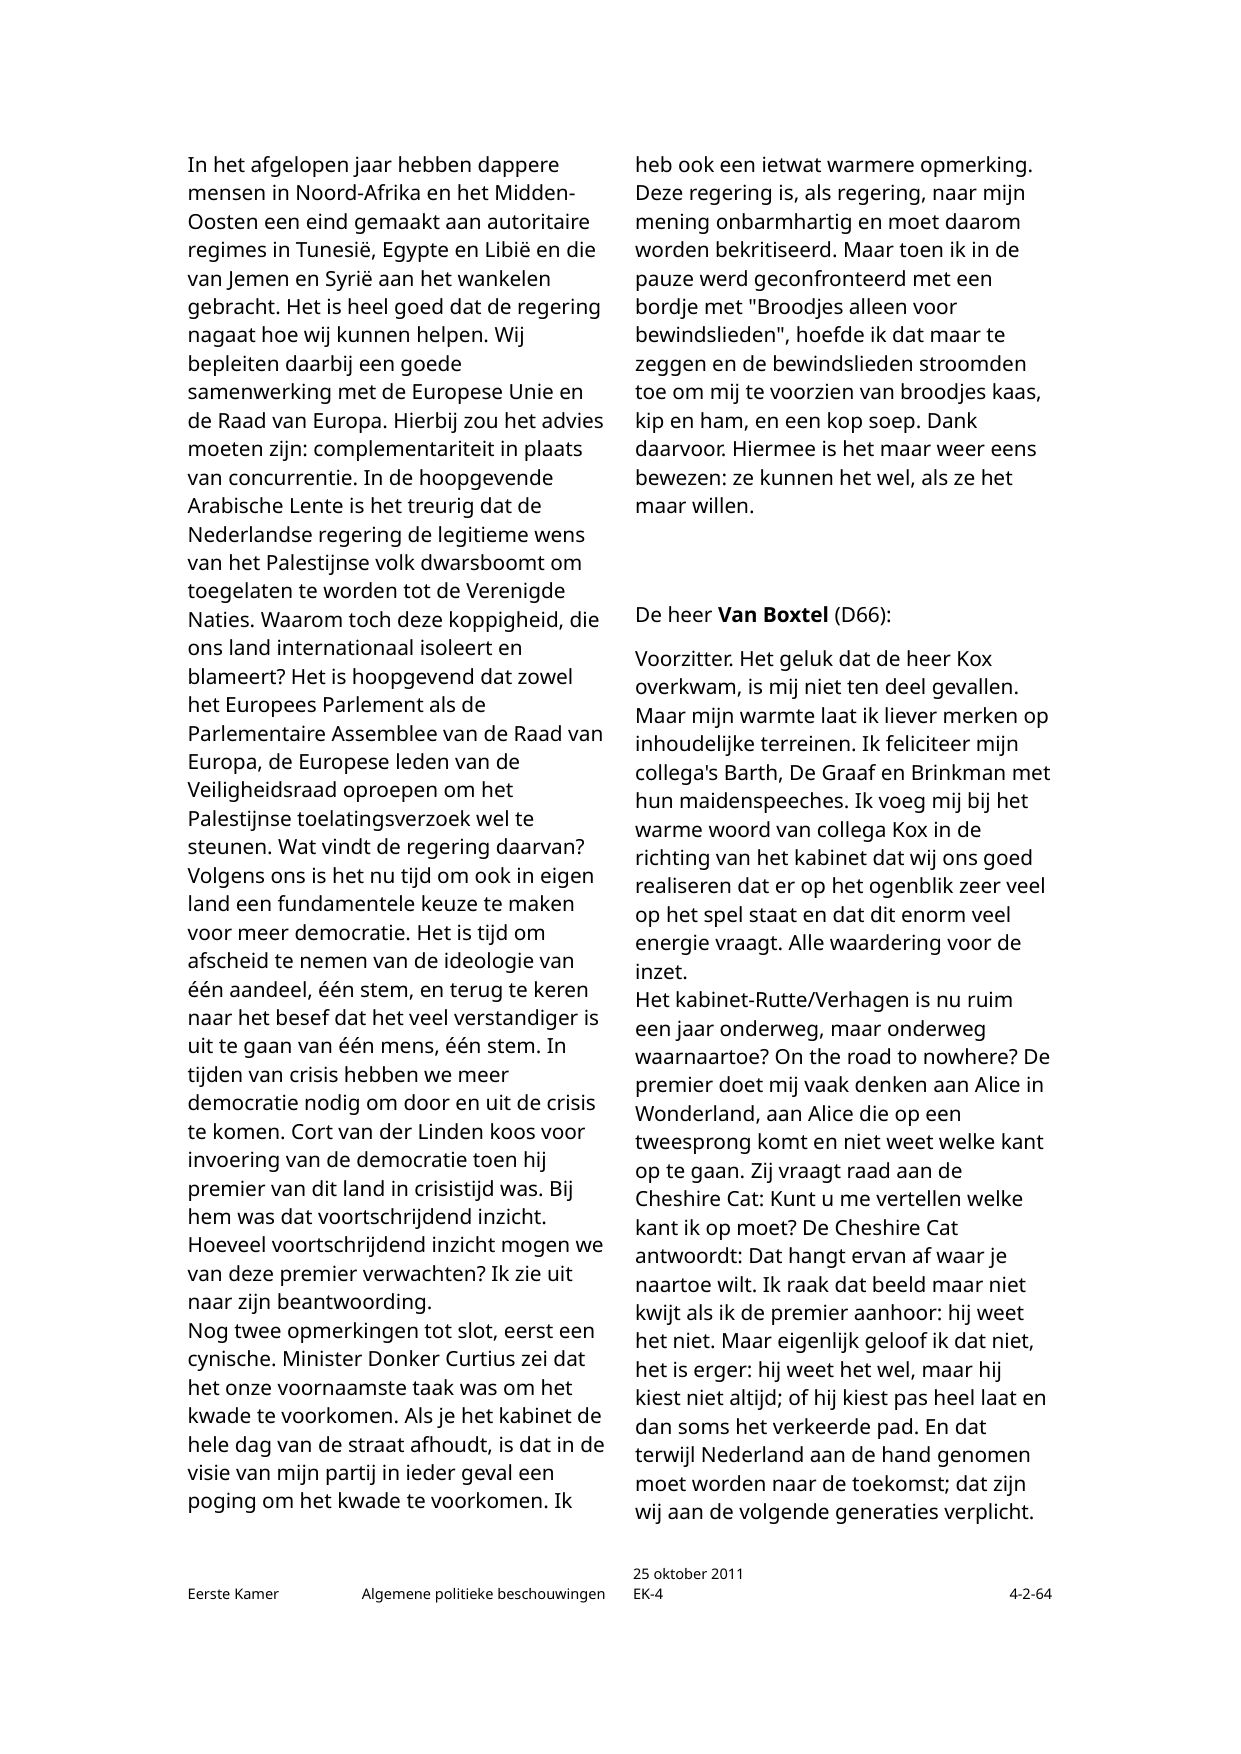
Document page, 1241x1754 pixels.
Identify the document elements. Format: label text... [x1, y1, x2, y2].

text Het kabinet-Rutte/Verhagen is nu ruim een jaar onderweg, maar onderweg waarnaartoe? On the road to nowhere? De premier doet mij vaak denken aan Alice in Wonderland, aan Alice die op een tweesprong komt en niet weet welke kant op te gaan. Zij vraagt raad aan de Cheshire Cat: Kunt u me vertellen welke kant ik op moet? De Cheshire Cat antwoordt: Dat hangt ervan af waar je naartoe wilt. Ik raak dat beeld maar niet kwijt als ik de premier aanhoor: hij weet het niet. Maar eigenlijk geloof ik dat niet, het is erger: hij weet het wel, maar hij kiest niet altijd; of hij kiest pas heel laat en dan soms het verkeerde pad. En dat terwijl Nederland aan de hand genomen moet worden naar de toekomst; dat zijn wij aan de volgende generaties verplicht. [635, 985, 1053, 1526]
text  [635, 550, 1053, 578]
text Volgens ons is het nu tijd om ook in eigen land een fundamentele keuze te maken voor meer democratie. Het is tijd om afscheid te nemen van de ideologie van één aandeel, één stem, en terug te keren naar het besef dat het veel verstandiger is uit te gaan van één mens, één stem. In tijden van crisis hebben we meer democratie nodig om door en uit de crisis te komen. Cort van der Linden koos voor invoering van de democratie toen hij premier van dit land in crisistijd was. Bij hem was dat voortschrijdend inzicht. Hoeveel voortschrijdend inzicht mogen we van deze premier verwachten? Ik zie uit naar zijn beantwoording. [187, 861, 605, 1316]
text heb ook een ietwat warmere opmerking. Deze regering is, als regering, naar mijn mening onbarmhartig en moet daarom worden bekritiseerd. Maar toen ik in de pauze werd geconfronteerd met een bordje met "Broodjes alleen voor bewindslieden", hoefde ik dat maar te zeggen en de bewindslieden stroomden toe om mij te voorzien van broodjes kaas, kip en ham, en een kop soep. Dank daarvoor. Hiermee is het maar weer eens bewezen: ze kunnen het wel, als ze het maar willen. [635, 150, 1053, 520]
text De heer Van Boxtel (D66): [635, 601, 1053, 629]
text Nog twee opmerkingen tot slot, eerst een cynische. Minister Donker Curtius zei dat het onze voornaamste taak was om het kwade te voorkomen. Als je het kabinet de hele dag van de straat afhoudt, is dat in de visie van mijn partij in ieder geval een poging om het kwade te voorkomen. Ik [187, 1316, 605, 1515]
text In het afgelopen jaar hebben dappere mensen in Noord-Afrika en het Midden-Oosten een eind gemaakt aan autoritaire regimes in Tunesië, Egypte en Libië en die van Jemen en Syrië aan het wankelen gebracht. Het is heel goed dat de regering nagaat hoe wij kunnen helpen. Wij bepleiten daarbij een goede samenwerking met de Europese Unie en de Raad van Europa. Hierbij zou het advies moeten zijn: complementariteit in plaats van concurrentie. In de hoopgevende Arabische Lente is het treurig dat de Nederlandse regering de legitieme wens van het Palestijnse volk dwarsboomt om toegelaten te worden tot de Verenigde Naties. Waarom toch deze koppigheid, die ons land internationaal isoleert en blameert? Het is hoopgevend dat zowel het Europees Parlement als de Parlementaire Assemblee van de Raad van Europa, de Europese leden van de Veiligheidsraad oproepen om het Palestijnse toelatingsverzoek wel te steunen. Wat vindt de regering daarvan? [187, 150, 605, 861]
text Voorzitter. Het geluk dat de heer Kox overkwam, is mij niet ten deel gevallen. Maar mijn warmte laat ik liever merken op inhoudelijke terreinen. Ik feliciteer mijn collega's Barth, De Graaf en Brinkman met hun maidenspeeches. Ik voeg mij bij het warme woord van collega Kox in de richting van het kabinet dat wij ons goed realiseren dat er op het ogenblik zeer veel op het spel staat en dat dit enorm veel energie vraagt. Alle waardering voor de inzet. [635, 644, 1053, 985]
